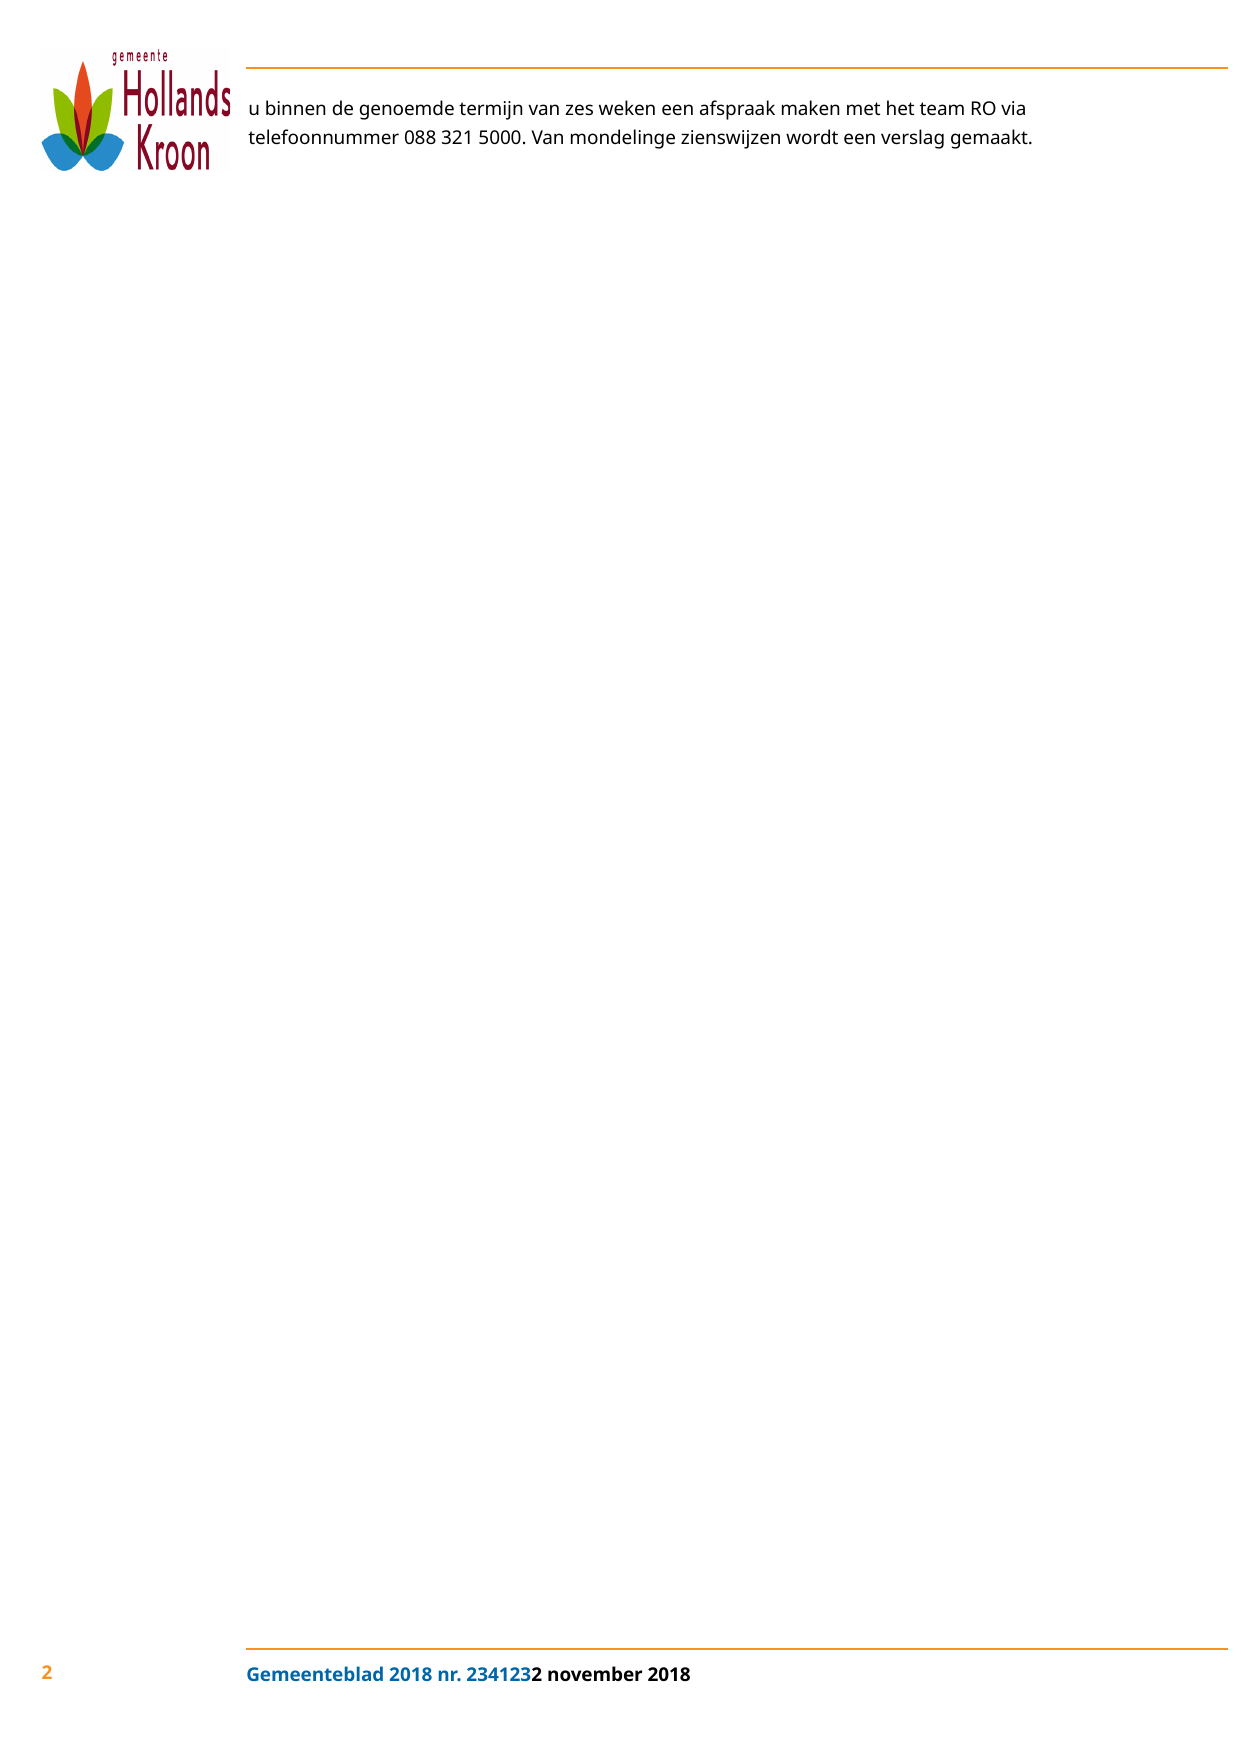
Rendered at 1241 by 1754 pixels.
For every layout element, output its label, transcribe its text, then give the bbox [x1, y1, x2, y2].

picture [41, 47, 231, 172]
text u binnen de genoemde termijn van zes weken een afspraak maken met het team RO via telefoonnummer 088 321 5000. Van mondelinge zienswijzen wordt een verslag gemaakt. [248, 95, 1152, 150]
